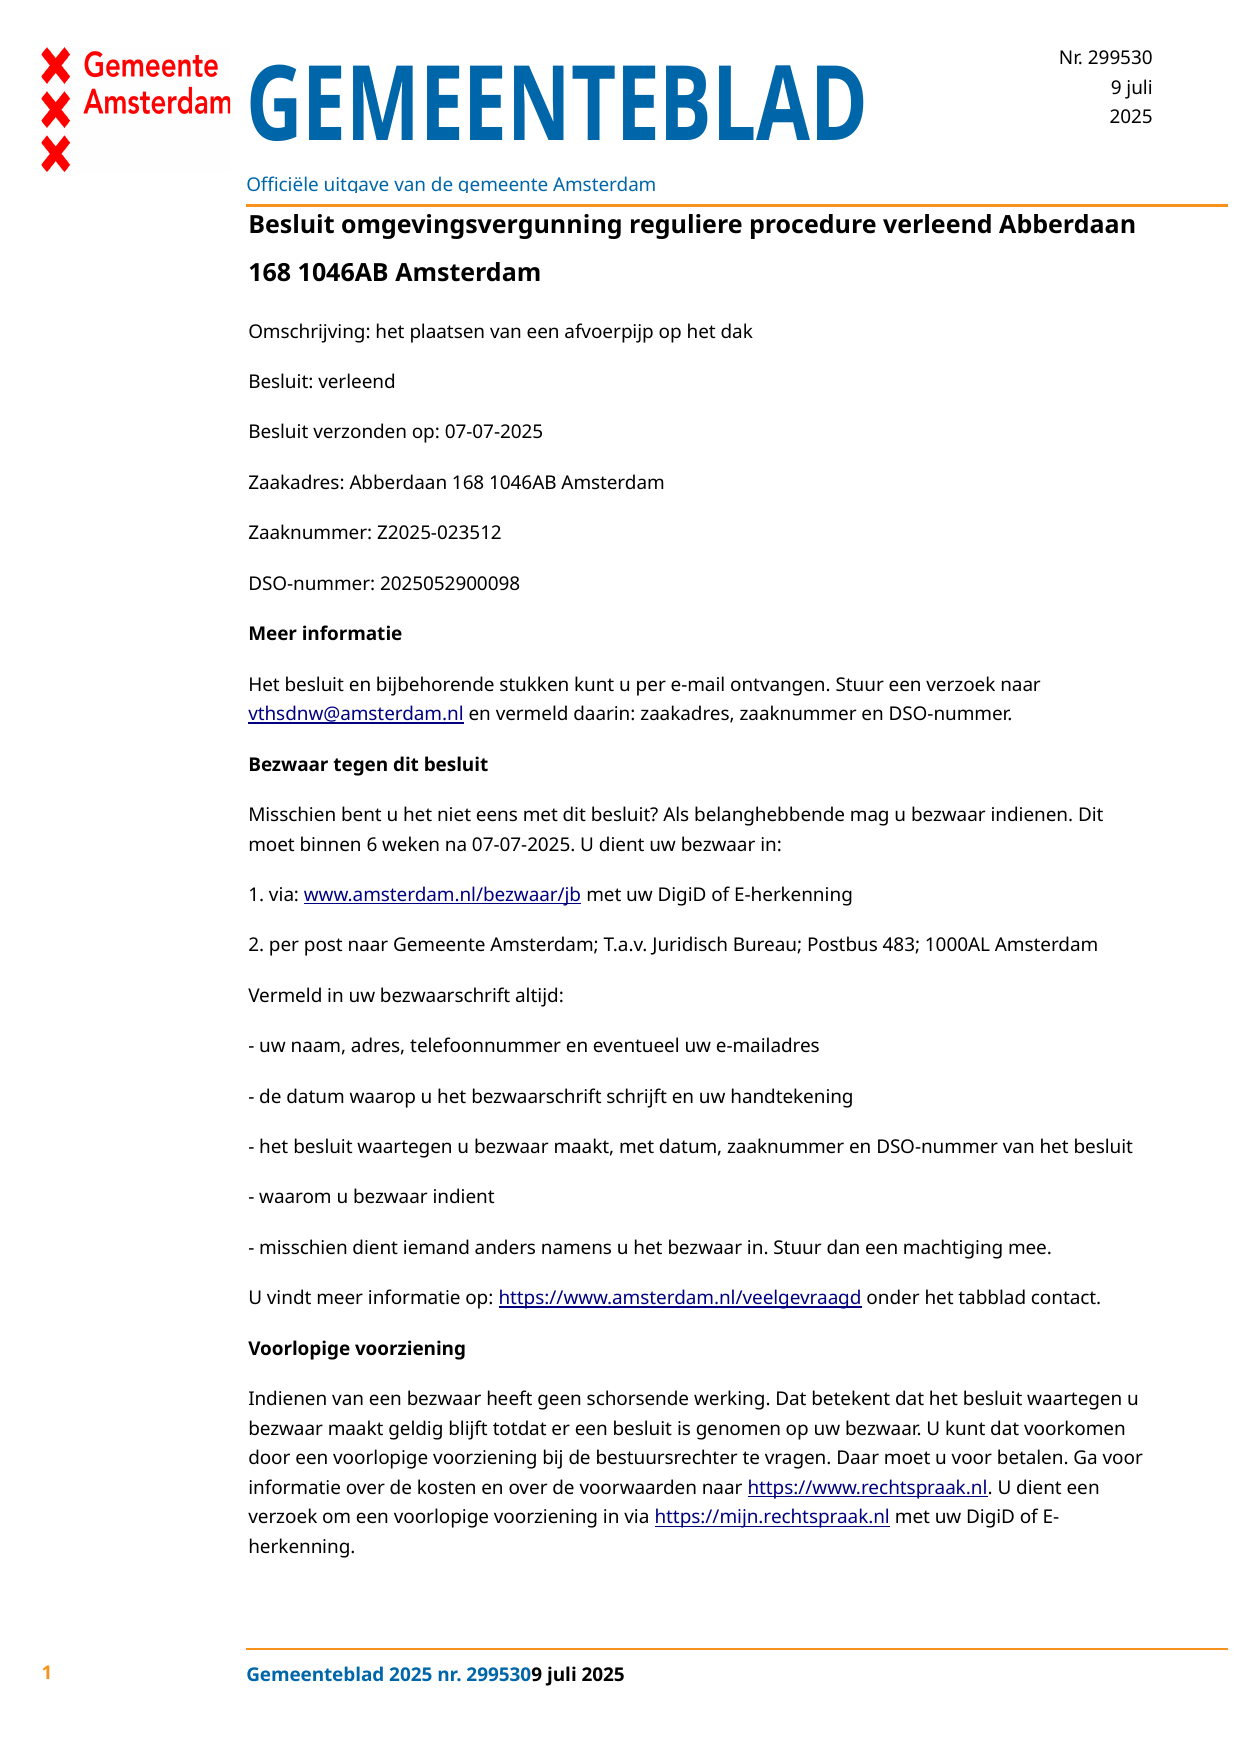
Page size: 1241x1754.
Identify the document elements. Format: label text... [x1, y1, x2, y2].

text Omschrijving: het plaatsen van een afvoerpijp op het dak [248, 318, 1152, 344]
picture [41, 47, 231, 172]
text 1. via: www.amsterdam.nl/bezwaar/jb met uw DigiD of E-herkenning [248, 881, 1152, 907]
text Besluit: verleend [248, 368, 1152, 394]
text - uw naam, adres, telefoonnummer en eventueel uw e-mailadres [248, 1032, 1152, 1058]
text - misschien dient iemand anders namens u het bezwaar in. Stuur dan een machtiging mee. [248, 1234, 1152, 1260]
text 2. per post naar Gemeente Amsterdam; T.a.v. Juridisch Bureau; Postbus 483; 1000AL Amsterdam [248, 932, 1152, 957]
text - de datum waarop u het bezwaarschrift schrijft en uw handtekening [248, 1083, 1152, 1109]
text U vindt meer informatie op: https://www.amsterdam.nl/veelgevraagd onder het tabblad contact. [248, 1284, 1152, 1310]
text Bezwaar tegen dit besluit [248, 751, 1152, 777]
text Misschien bent u het niet eens met dit besluit? Als belanghebbende mag u bezwaar indienen. Dit moet binnen 6 weken na 07-07-2025. U dient uw bezwaar in: [248, 801, 1152, 857]
text Meer informatie [248, 620, 1152, 646]
text DSO-nummer: 2025052900098 [248, 570, 1152, 596]
text Voorlopige voorziening [248, 1335, 1152, 1361]
text Zaakadres: Abberdaan 168 1046AB Amsterdam [248, 469, 1152, 495]
text Besluit verzonden op: 07-07-2025 [248, 419, 1152, 444]
text Zaaknummer: Z2025-023512 [248, 519, 1152, 545]
text Vermeld in uw bezwaarschrift altijd: [248, 982, 1152, 1008]
text Indienen van een bezwaar heeft geen schorsende werking. Dat betekent dat het besluit waartegen u bezwaar maakt geldig blijft totdat er een besluit is genomen op uw bezwaar. U kunt dat voorkomen door een voorlopige voorziening bij de bestuursrechter te vragen. Daar moet u voor betalen. Ga voor informatie over de kosten en over de voorwaarden naar https://www.rechtspraak.nl. U dient een verzoek om een voorlopige voorziening in via https://mijn.rechtspraak.nl met uw DigiD of E-herkenning. [248, 1385, 1152, 1559]
text - het besluit waartegen u bezwaar maakt, met datum, zaaknummer en DSO-nummer van het besluit [248, 1133, 1152, 1159]
text Het besluit en bijbehorende stukken kunt u per e-mail ontvangen. Stuur een verzoek naar vthsdnw@amsterdam.nl en vermeld daarin: zaakadres, zaaknummer en DSO-nummer. [248, 671, 1152, 726]
text - waarom u bezwaar indient [248, 1184, 1152, 1209]
text Besluit omgevingsvergunning reguliere procedure verleend Abberdaan 168 1046AB Amsterdam [248, 207, 1152, 288]
